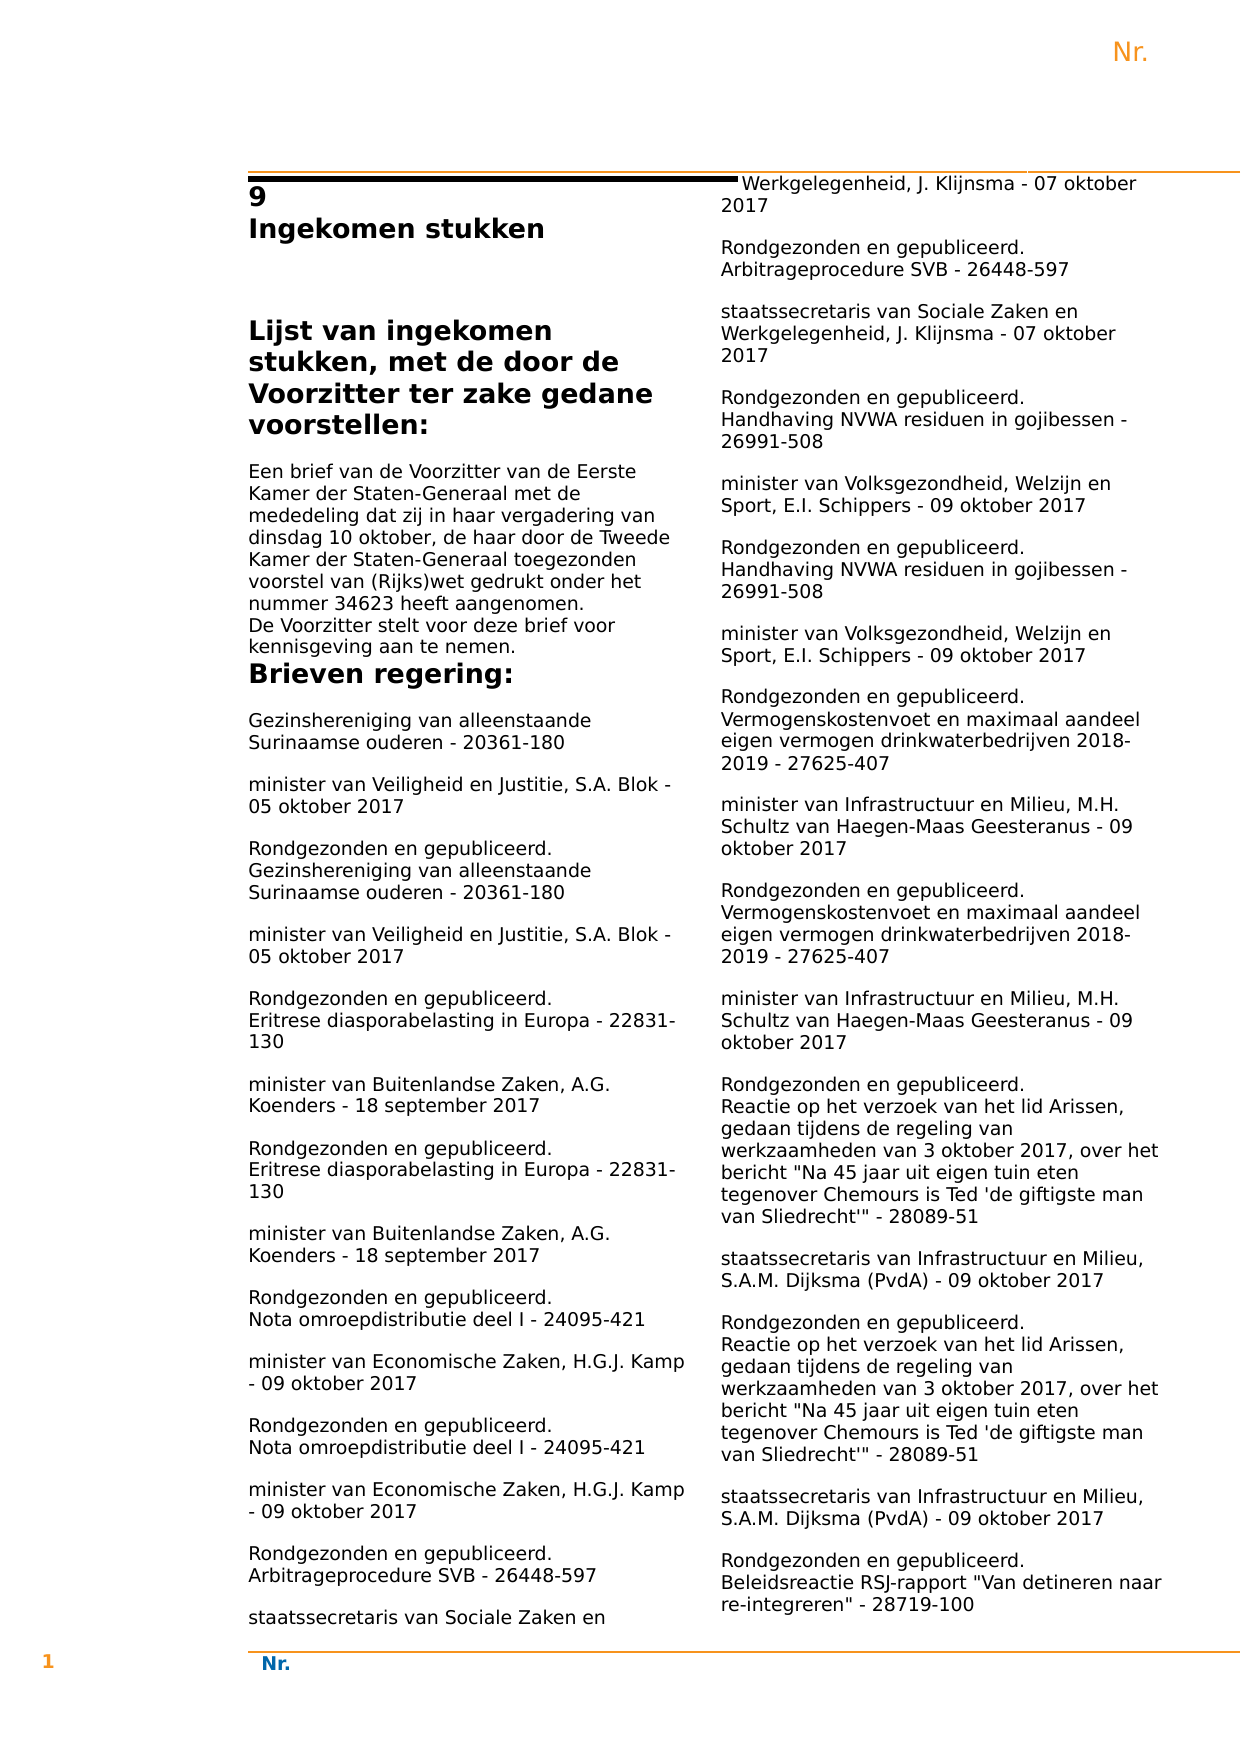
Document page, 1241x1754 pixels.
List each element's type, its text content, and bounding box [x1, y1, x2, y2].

text Rondgezonden en gepubliceerd. [721, 1074, 1163, 1096]
text Arbitrageprocedure SVB - 26448-597 [721, 259, 1163, 281]
text Reactie op het verzoek van het lid Arissen, gedaan tijdens de regeling van werkzaamheden van 3 oktober 2017, over het bericht "Na 45 jaar uit eigen tuin eten tegenover Chemours is Ted 'de giftigste man van Sliedrecht'" - 28089-51 [721, 1334, 1163, 1466]
text De Voorzitter stelt voor deze brief voor kennisgeving aan te nemen. [248, 614, 691, 658]
text Beleidsreactie RSJ-rapport "Van detineren naar re-integreren" - 28719-100 [721, 1572, 1163, 1616]
text Handhaving NVWA residuen in gojibessen - 26991-508 [721, 409, 1163, 453]
title Brieven regering: [248, 658, 691, 690]
text Rondgezonden en gepubliceerd. [248, 1543, 691, 1565]
text staatssecretaris van Infrastructuur en Milieu, S.A.M. Dijksma (PvdA) - 09 oktober 2017 [721, 1248, 1163, 1292]
text Rondgezonden en gepubliceerd. [721, 880, 1163, 902]
text Vermogenskostenvoet en maximaal aandeel eigen vermogen drinkwaterbedrijven 2018-2019 - 27625-407 [721, 902, 1163, 968]
text Rondgezonden en gepubliceerd. [721, 537, 1163, 558]
text minister van Veiligheid en Justitie, S.A. Blok - 05 oktober 2017 [248, 923, 691, 967]
text Nota omroepdistributie deel I - 24095-421 [248, 1437, 691, 1459]
text minister van Infrastructuur en Milieu, M.H. Schultz van Haegen-Maas Geesteranus - 09 oktober 2017 [721, 794, 1163, 860]
text minister van Veiligheid en Justitie, S.A. Blok - 05 oktober 2017 [248, 774, 691, 818]
text minister van Buitenlandse Zaken, A.G. Koenders - 18 september 2017 [248, 1073, 691, 1117]
text Rondgezonden en gepubliceerd. [721, 1312, 1163, 1334]
text Een brief van de Voorzitter van de Eerste Kamer der Staten-Generaal met de mededeling dat zij in haar vergadering van dinsdag 10 oktober, de haar door de Tweede Kamer der Staten-Generaal toegezonden voorstel van (Rijks)wet gedrukt onder het nummer 34623 heeft aangenomen. [248, 461, 691, 614]
text Gezinshereniging van alleenstaande Surinaamse ouderen - 20361-180 [248, 859, 691, 903]
title Lijst van ingekomen stukken, met de door de Voorzitter ter zake gedane voorstellen: [248, 316, 691, 441]
text minister van Buitenlandse Zaken, A.G. Koenders - 18 september 2017 [248, 1223, 691, 1267]
text staatssecretaris van Infrastructuur en Milieu, S.A.M. Dijksma (PvdA) - 09 oktober 2017 [721, 1486, 1163, 1530]
text Eritrese diasporabelasting in Europa - 22831-130 [248, 1009, 691, 1053]
text Rondgezonden en gepubliceerd. [248, 1415, 691, 1437]
text Vermogenskostenvoet en maximaal aandeel eigen vermogen drinkwaterbedrijven 2018-2019 - 27625-407 [721, 708, 1163, 774]
text Reactie op het verzoek van het lid Arissen, gedaan tijdens de regeling van werkzaamheden van 3 oktober 2017, over het bericht "Na 45 jaar uit eigen tuin eten tegenover Chemours is Ted 'de giftigste man van Sliedrecht'" - 28089-51 [721, 1096, 1163, 1228]
text Rondgezonden en gepubliceerd. [248, 987, 691, 1009]
title 9 Ingekomen stukken [248, 182, 691, 244]
text staatssecretaris van Sociale Zaken en [248, 1607, 691, 1629]
text minister van Volksgezondheid, Welzijn en Sport, E.I. Schippers - 09 oktober 2017 [721, 622, 1163, 666]
text Rondgezonden en gepubliceerd. [248, 838, 691, 859]
text Eritrese diasporabelasting in Europa - 22831-130 [248, 1159, 691, 1203]
text Rondgezonden en gepubliceerd. [721, 1550, 1163, 1572]
text Rondgezonden en gepubliceerd. [721, 686, 1163, 708]
text minister van Infrastructuur en Milieu, M.H. Schultz van Haegen-Maas Geesteranus - 09 oktober 2017 [721, 988, 1163, 1054]
text minister van Economische Zaken, H.G.J. Kamp - 09 oktober 2017 [248, 1351, 691, 1395]
text Gezinshereniging van alleenstaande Surinaamse ouderen - 20361-180 [248, 710, 691, 754]
text Rondgezonden en gepubliceerd. [248, 1137, 691, 1159]
text Rondgezonden en gepubliceerd. [721, 237, 1163, 259]
text Rondgezonden en gepubliceerd. [248, 1287, 691, 1309]
text staatssecretaris van Sociale Zaken en Werkgelegenheid, J. Klijnsma - 07 oktober 2017 [721, 301, 1163, 367]
text Rondgezonden en gepubliceerd. [721, 387, 1163, 409]
text minister van Volksgezondheid, Welzijn en Sport, E.I. Schippers - 09 oktober 2017 [721, 473, 1163, 517]
text Arbitrageprocedure SVB - 26448-597 [248, 1565, 691, 1587]
text minister van Economische Zaken, H.G.J. Kamp - 09 oktober 2017 [248, 1479, 691, 1523]
text Werkgelegenheid, J. Klijnsma - 07 oktober 2017 [721, 173, 1163, 217]
text Nota omroepdistributie deel I - 24095-421 [248, 1309, 691, 1331]
text Handhaving NVWA residuen in gojibessen - 26991-508 [721, 558, 1163, 602]
